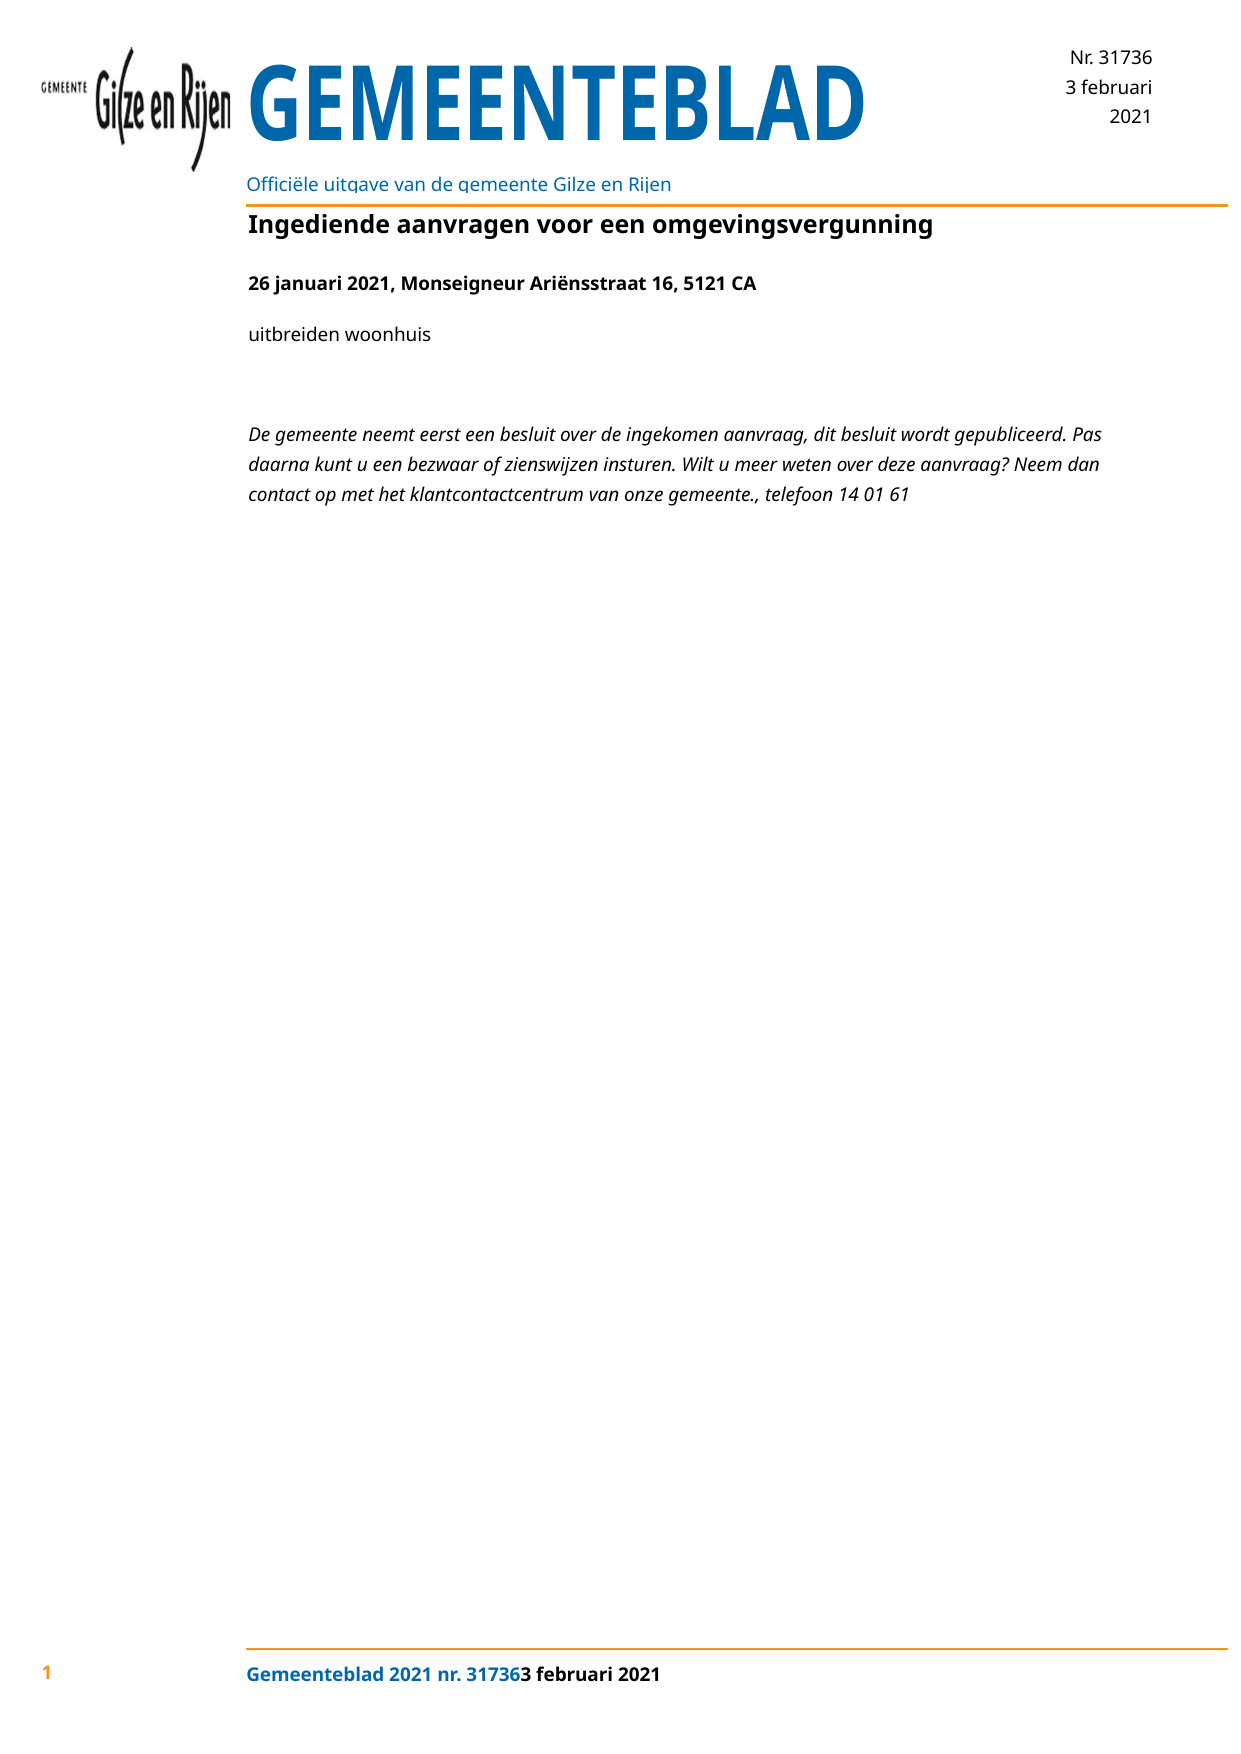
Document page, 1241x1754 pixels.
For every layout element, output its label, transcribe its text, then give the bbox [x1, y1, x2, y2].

text uitbreiden woonhuis [248, 321, 1152, 346]
picture [41, 47, 231, 172]
text Ingediende aanvragen voor een omgevingsvergunning [248, 207, 1152, 241]
text De gemeente neemt eerst een besluit over de ingekomen aanvraag, dit besluit wordt gepubliceerd. Pas daarna kunt u een bezwaar of zienswijzen insturen. Wilt u meer weten over deze aanvraag? Neem dan contact op met het klantcontactcentrum van onze gemeente., telefoon 14 01 61 [248, 422, 1152, 506]
text 26 januari 2021, Monseigneur Ariënsstraat 16, 5121 CA [248, 270, 1152, 296]
